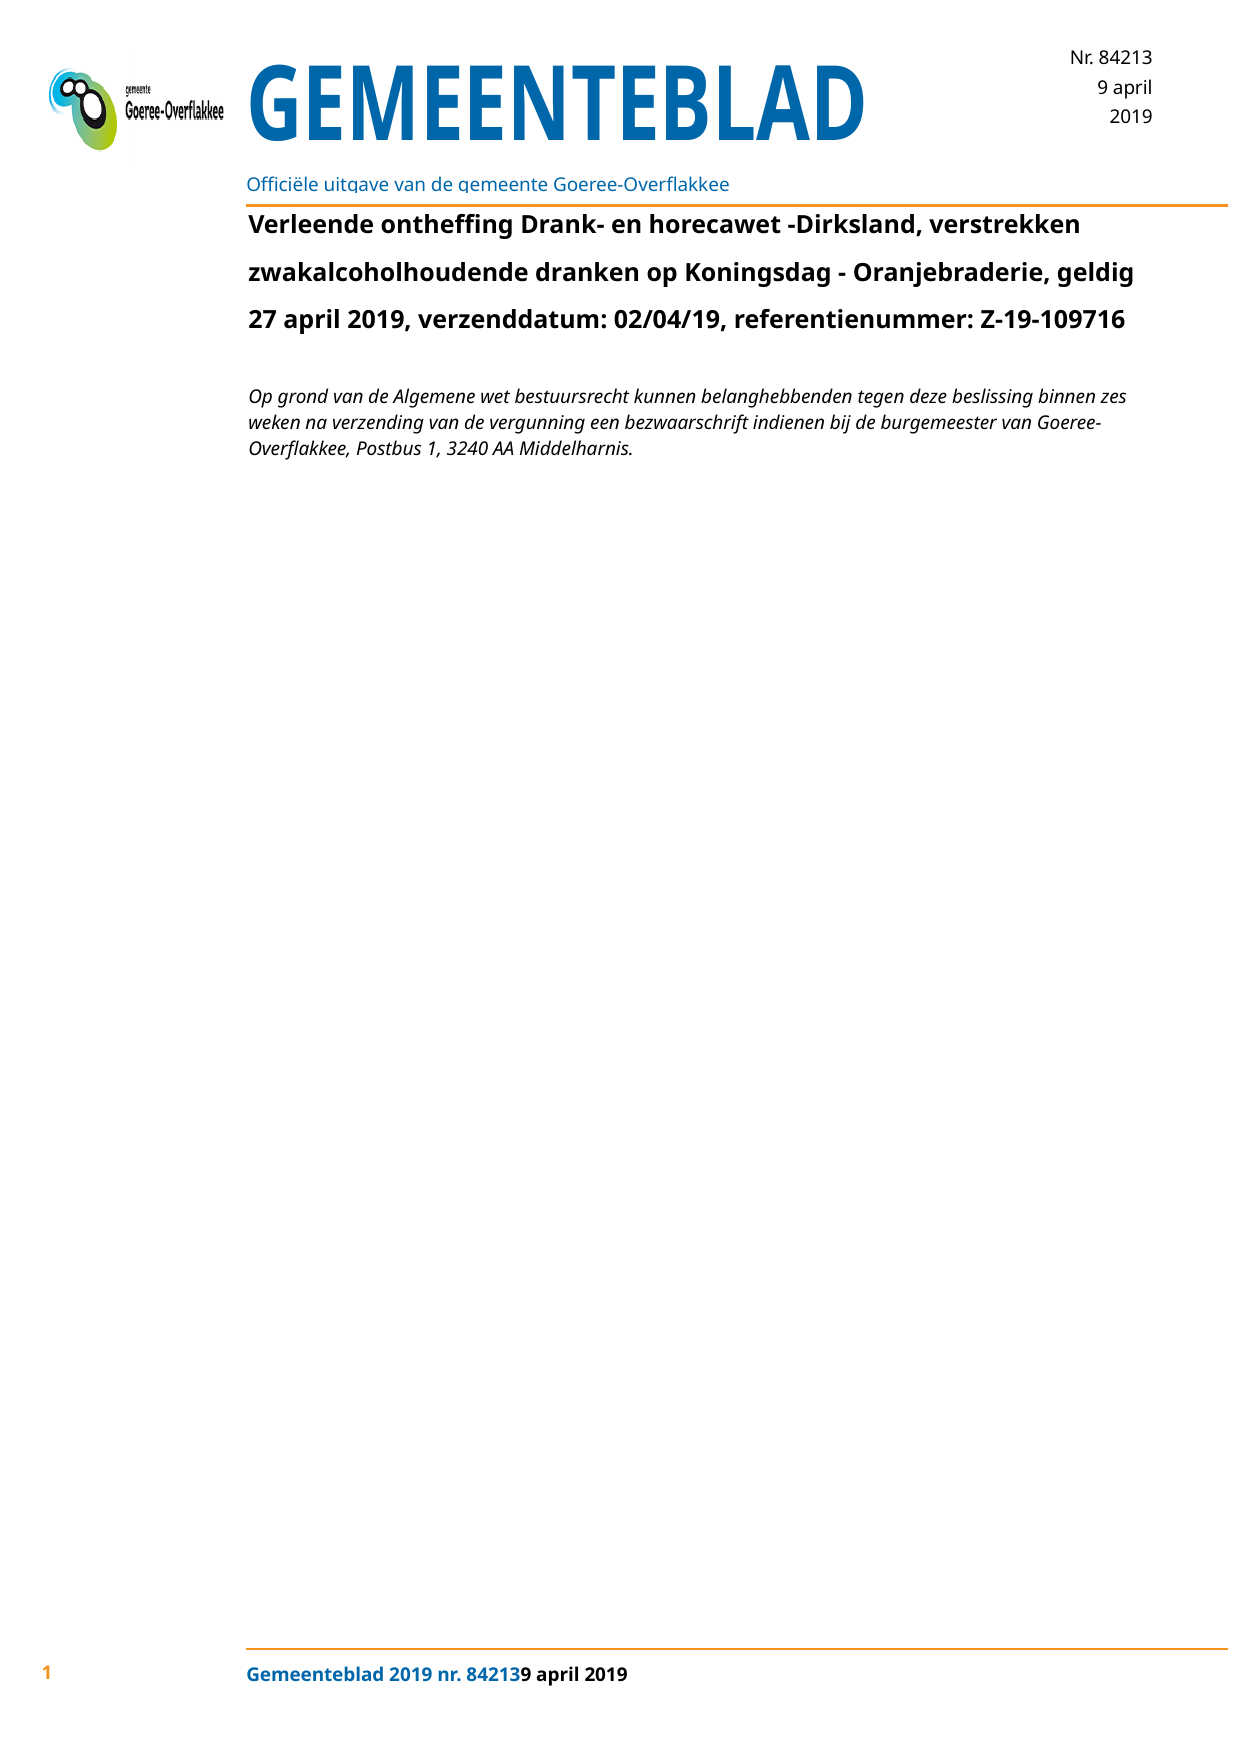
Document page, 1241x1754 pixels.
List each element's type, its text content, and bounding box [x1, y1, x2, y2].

text Verleende ontheffing Drank- en horecawet -Dirksland, verstrekken zwakalcoholhoudende dranken op Koningsdag - Oranjebraderie, geldig 27 april 2019, verzenddatum: 02/04/19, referentienummer: Z-19-109716 [248, 207, 1152, 336]
picture [41, 47, 231, 172]
text Op grond van de Algemene wet bestuursrecht kunnen belanghebbenden tegen deze beslissing binnen zes weken na verzending van de vergunning een bezwaarschrift indienen bij de burgemeester van Goeree-Overflakkee, Postbus 1, 3240 AA Middelharnis. [248, 384, 1152, 461]
